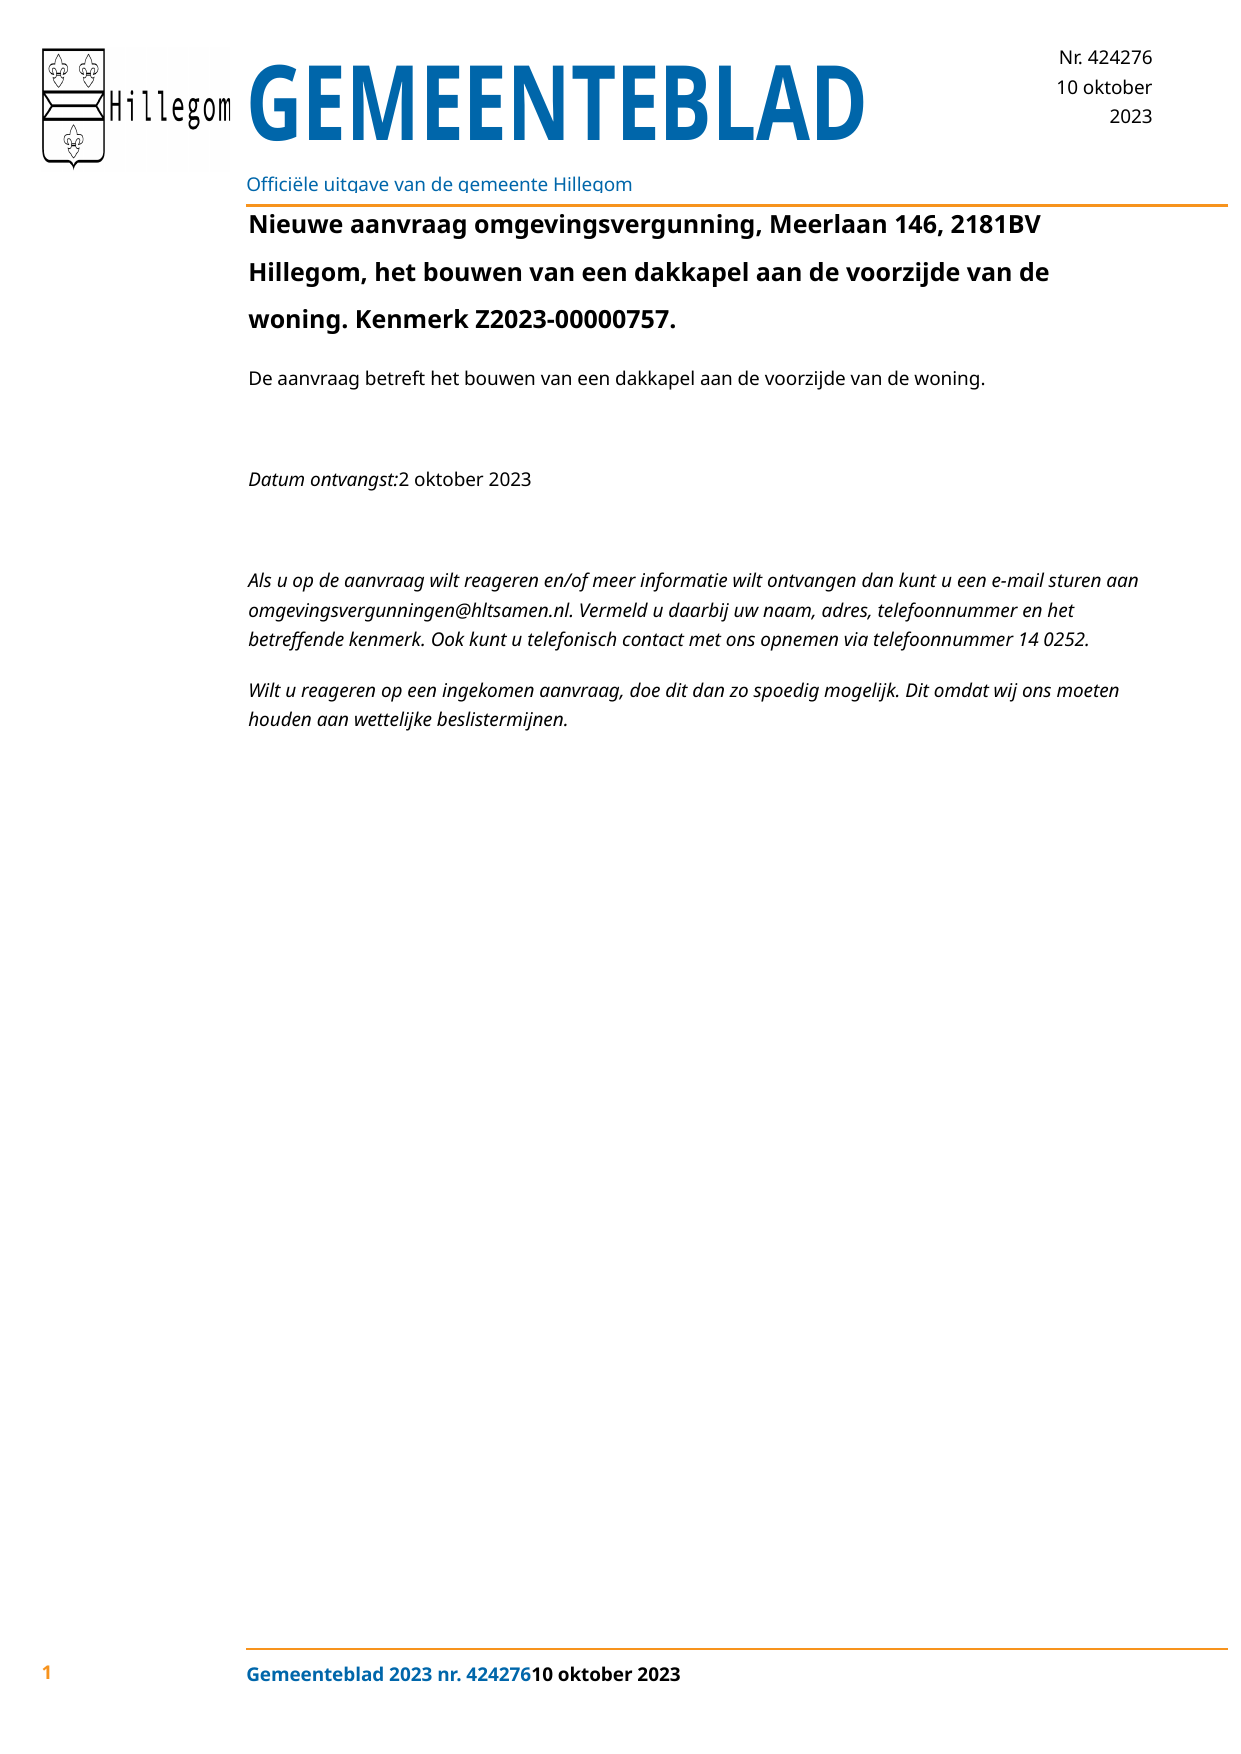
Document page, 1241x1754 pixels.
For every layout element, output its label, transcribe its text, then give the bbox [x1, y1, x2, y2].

picture [41, 47, 231, 172]
text Wilt u reageren op een ingekomen aanvraag, doe dit dan zo spoedig mogelijk. Dit omdat wij ons moeten houden aan wettelijke beslistermijnen. [248, 677, 1152, 732]
text De aanvraag betreft het bouwen van een dakkapel aan de voorzijde van de woning. [248, 366, 1152, 391]
text Datum ontvangst:2 oktober 2023 [248, 466, 1152, 492]
text Als u op de aanvraag wilt reageren en/of meer informatie wilt ontvangen dan kunt u een e-mail sturen aan omgevingsvergunningen@hltsamen.nl. Vermeld u daarbij uw naam, adres, telefoonnummer en het betreffende kenmerk. Ook kunt u telefonisch contact met ons opnemen via telefoonnummer 14 0252. [248, 567, 1152, 652]
text Nieuwe aanvraag omgevingsvergunning, Meerlaan 146, 2181BV Hillegom, het bouwen van een dakkapel aan de voorzijde van de woning. Kenmerk Z2023-00000757. [248, 207, 1152, 336]
